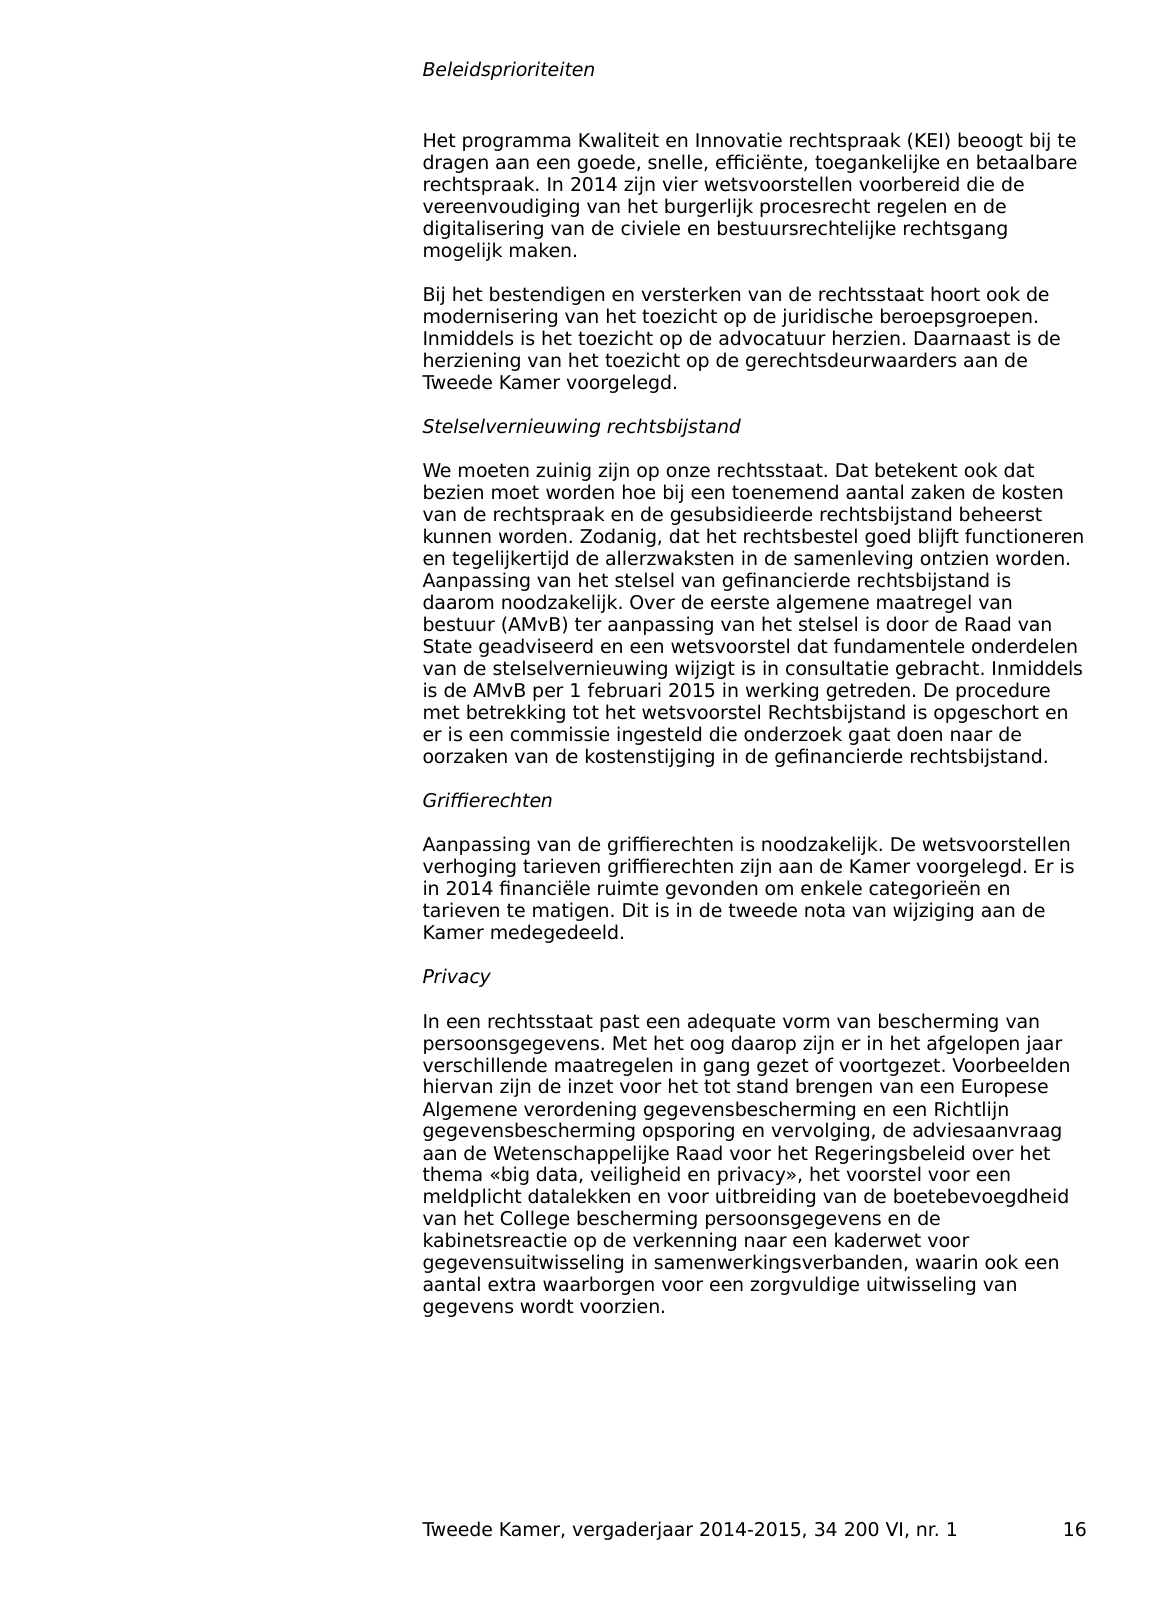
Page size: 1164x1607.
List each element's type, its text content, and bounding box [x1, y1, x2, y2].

text Bij het bestendigen en versterken van de rechtsstaat hoort ook de modernisering van het toezicht op de juridische beroepsgroepen. Inmiddels is het toezicht op de advocatuur herzien. Daarnaast is de herziening van het toezicht op de gerechtsdeurwaarders aan de Tweede Kamer voorgelegd. [422, 284, 1087, 394]
text We moeten zuinig zijn op onze rechtsstaat. Dat betekent ook dat bezien moet worden hoe bij een toenemend aantal zaken de kosten van de rechtspraak en de gesubsidieerde rechtsbijstand beheerst kunnen worden. Zodanig, dat het rechtsbestel goed blijft functioneren en tegelijkertijd de allerzwaksten in de samenleving ontzien worden. Aanpassing van het stelsel van gefinancierde rechtsbijstand is daarom noodzakelijk. Over de eerste algemene maatregel van bestuur (AMvB) ter aanpassing van het stelsel is door de Raad van State geadviseerd en een wetsvoorstel dat fundamentele onderdelen van de stelselvernieuwing wijzigt is in consultatie gebracht. Inmiddels is de AMvB per 1 februari 2015 in werking getreden. De procedure met betrekking tot het wetsvoorstel Rechtsbijstand is opgeschort en er is een commissie ingesteld die onderzoek gaat doen naar de oorzaken van de kostenstijging in de gefinancierde rechtsbijstand. [422, 460, 1087, 768]
subtitle Privacy [422, 966, 1087, 988]
subtitle Stelselvernieuwing rechtsbijstand [422, 416, 1087, 438]
text Aanpassing van de griffierechten is noodzakelijk. De wetsvoorstellen verhoging tarieven griffierechten zijn aan de Kamer voorgelegd. Er is in 2014 financiële ruimte gevonden om enkele categorieën en tarieven te matigen. Dit is in de tweede nota van wijziging aan de Kamer medegedeeld. [422, 834, 1087, 944]
text In een rechtsstaat past een adequate vorm van bescherming van persoonsgegevens. Met het oog daarop zijn er in het afgelopen jaar verschillende maatregelen in gang gezet of voortgezet. Voorbeelden hiervan zijn de inzet voor het tot stand brengen van een Europese Algemene verordening gegevensbescherming en een Richtlijn gegevensbescherming opsporing en vervolging, de adviesaanvraag aan de Wetenschappelijke Raad voor het Regeringsbeleid over het thema «big data, veiligheid en privacy», het voorstel voor een meldplicht datalekken en voor uitbreiding van de boetebevoegdheid van het College bescherming persoonsgegevens en de kabinetsreactie op de verkenning naar een kaderwet voor gegevensuitwisseling in samenwerkingsverbanden, waarin ook een aantal extra waarborgen voor een zorgvuldige uitwisseling van gegevens wordt voorzien. [422, 1011, 1087, 1318]
subtitle Griffierechten [422, 790, 1087, 812]
text Het programma Kwaliteit en Innovatie rechtspraak (KEI) beoogt bij te dragen aan een goede, snelle, efficiënte, toegankelijke en betaalbare rechtspraak. In 2014 zijn vier wetsvoorstellen voorbereid die de vereenvoudiging van het burgerlijk procesrecht regelen en de digitalisering van de civiele en bestuursrechtelijke rechtsgang mogelijk maken. [422, 130, 1087, 262]
